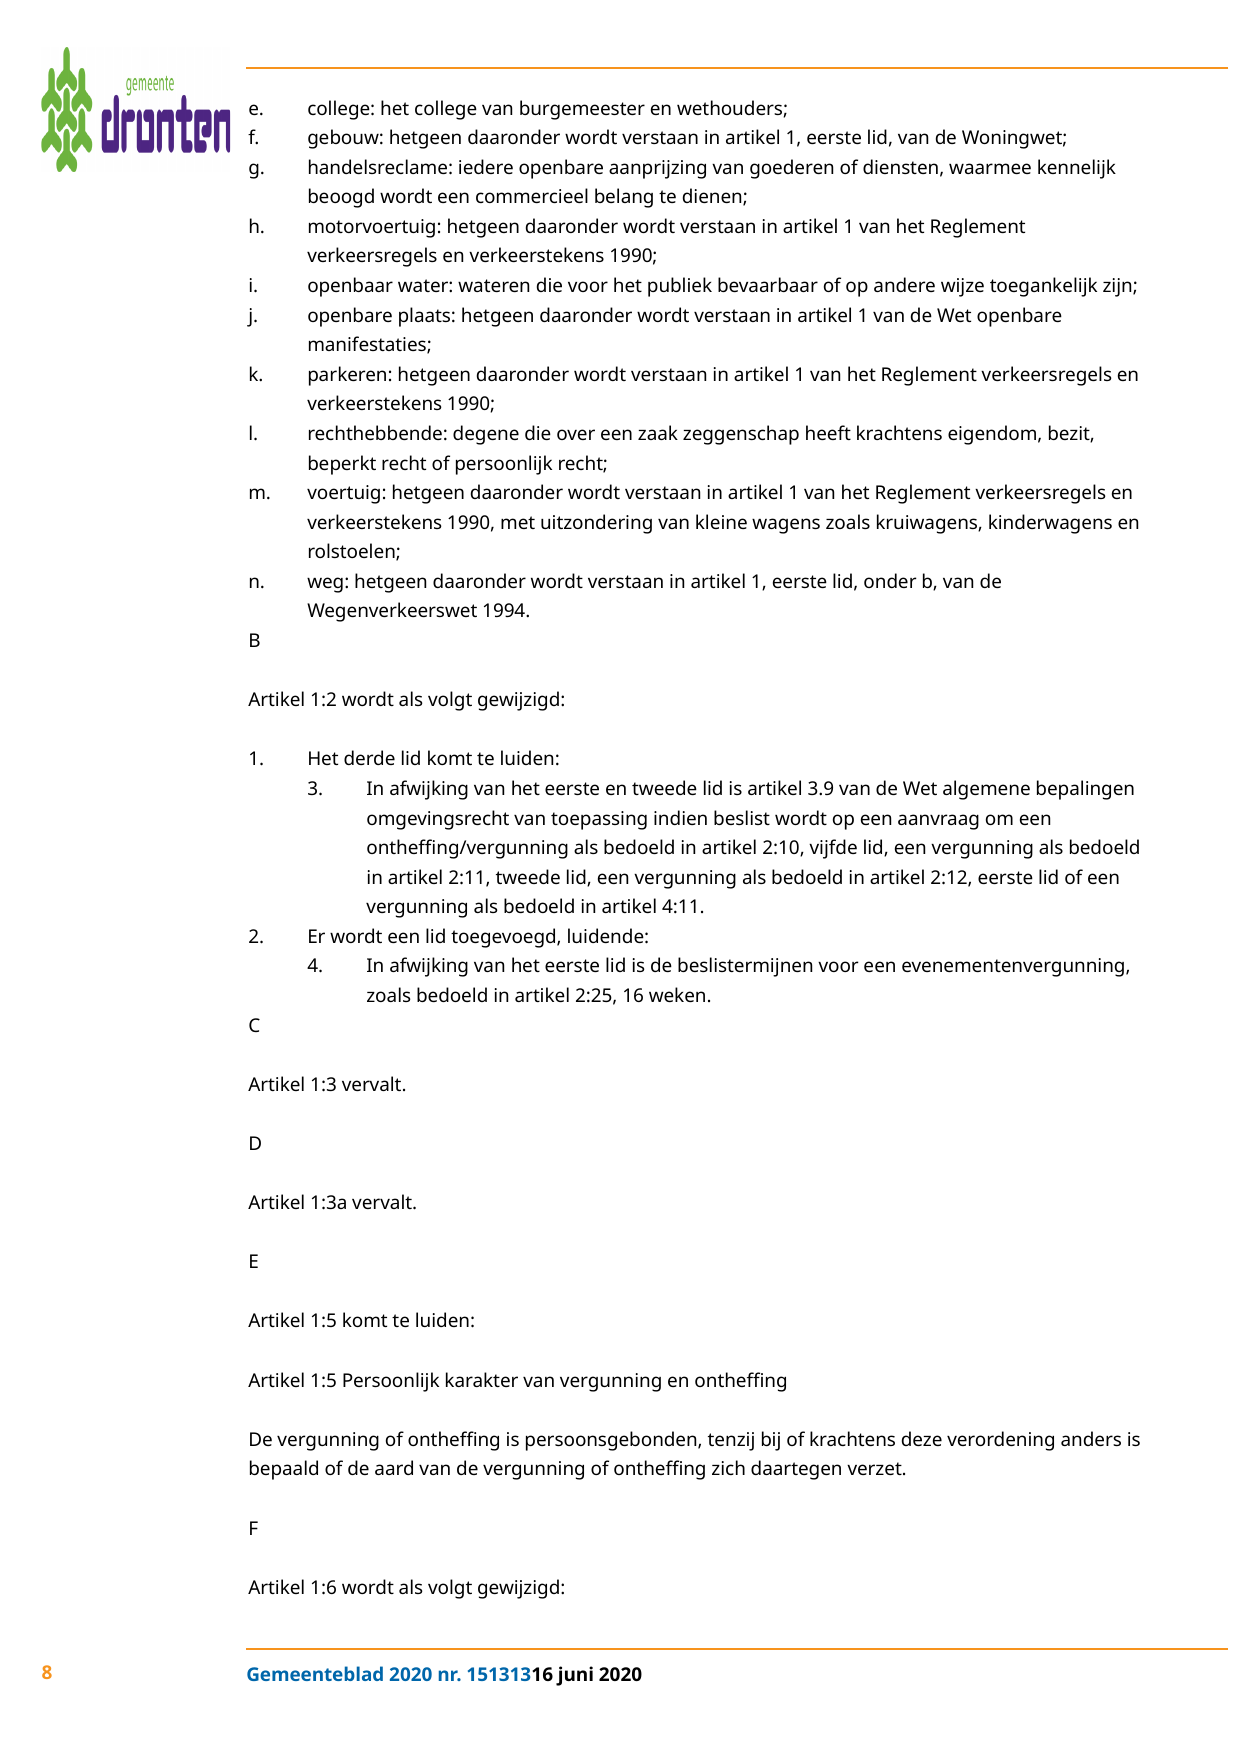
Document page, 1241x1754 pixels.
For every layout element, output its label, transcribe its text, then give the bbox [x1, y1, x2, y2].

list weg: hetgeen daaronder wordt verstaan in artikel 1, eerste lid, onder b, van de Wegenverkeerswet 1994. [248, 568, 1152, 623]
text Artikel 1:5 komt te luiden: [248, 1308, 1152, 1333]
list In afwijking van het eerste lid is de beslistermijnen voor een evenementenvergunning, zoals bedoeld in artikel 2:25, 16 weken. [307, 953, 1152, 1008]
list college: het college van burgemeester en wethouders; [248, 95, 1152, 121]
list Er wordt een lid toegevoegd, luidende: [248, 923, 1152, 949]
list handelsreclame: iedere openbare aanprijzing van goederen of diensten, waarmee kennelijk beoogd wordt een commercieel belang te dienen; [248, 154, 1152, 209]
text B [248, 627, 1152, 653]
text Artikel 1:6 wordt als volgt gewijzigd: [248, 1574, 1152, 1600]
text E [248, 1248, 1152, 1274]
list openbare plaats: hetgeen daaronder wordt verstaan in artikel 1 van de Wet openbare manifestaties; [248, 302, 1152, 357]
list rechthebbende: degene die over een zaak zeggenschap heeft krachtens eigendom, bezit, beperkt recht of persoonlijk recht; [248, 420, 1152, 476]
text De vergunning of ontheffing is persoonsgebonden, tenzij bij of krachtens deze verordening anders is bepaald of de aard van de vergunning of ontheffing zich daartegen verzet. [248, 1426, 1152, 1481]
text D [248, 1130, 1152, 1156]
text F [248, 1515, 1152, 1541]
list parkeren: hetgeen daaronder wordt verstaan in artikel 1 van het Reglement verkeersregels en verkeerstekens 1990; [248, 361, 1152, 416]
text Artikel 1:2 wordt als volgt gewijzigd: [248, 686, 1152, 712]
text Artikel 1:5 Persoonlijk karakter van vergunning en ontheffing [248, 1367, 1152, 1393]
picture [41, 47, 231, 172]
text Artikel 1:3a vervalt. [248, 1189, 1152, 1215]
list gebouw: hetgeen daaronder wordt verstaan in artikel 1, eerste lid, van de Woningwet; [248, 124, 1152, 150]
text Artikel 1:3 vervalt. [248, 1071, 1152, 1097]
list voertuig: hetgeen daaronder wordt verstaan in artikel 1 van het Reglement verkeersregels en verkeerstekens 1990, met uitzondering van kleine wagens zoals kruiwagens, kinderwagens en rolstoelen; [248, 479, 1152, 564]
list openbaar water: wateren die voor het publiek bevaarbaar of op andere wijze toegankelijk zijn; [248, 272, 1152, 298]
list Het derde lid komt te luiden: [248, 746, 1152, 771]
list motorvoertuig: hetgeen daaronder wordt verstaan in artikel 1 van het Reglement verkeersregels en verkeerstekens 1990; [248, 213, 1152, 268]
list In afwijking van het eerste en tweede lid is artikel 3.9 van de Wet algemene bepalingen omgevingsrecht van toepassing indien beslist wordt op een aanvraag om een ontheffing/vergunning als bedoeld in artikel 2:10, vijfde lid, een vergunning als bedoeld in artikel 2:11, tweede lid, een vergunning als bedoeld in artikel 2:12, eerste lid of een vergunning als bedoeld in artikel 4:11. [307, 775, 1152, 919]
text C [248, 1012, 1152, 1038]
